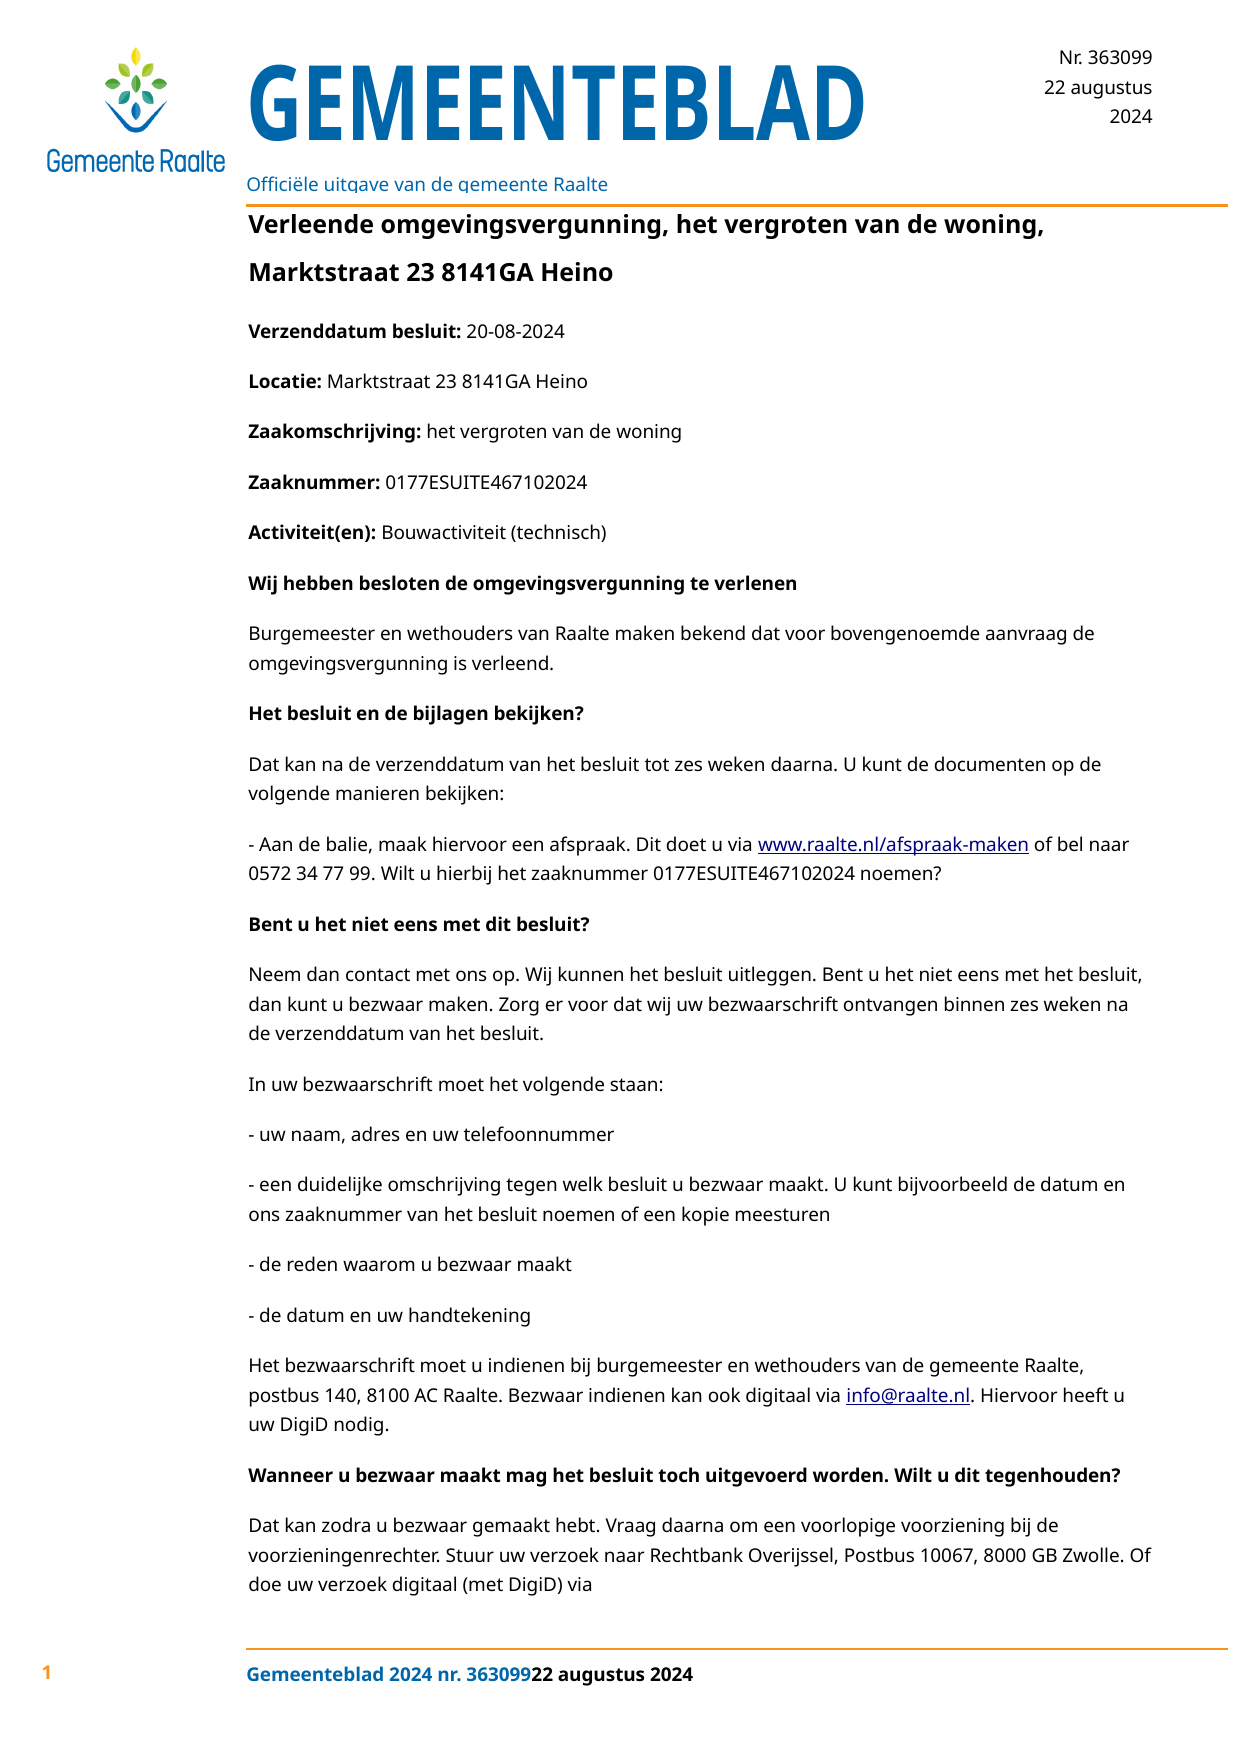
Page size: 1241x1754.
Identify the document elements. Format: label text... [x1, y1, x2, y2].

text Het besluit en de bijlagen bekijken? [248, 700, 1152, 726]
text Locatie: Marktstraat 23 8141GA Heino [248, 368, 1152, 394]
text Zaakomschrijving: het vergroten van de woning [248, 419, 1152, 444]
text Verleende omgevingsvergunning, het vergroten van de woning, Marktstraat 23 8141GA Heino [248, 207, 1152, 288]
text Dat kan zodra u bezwaar gemaakt hebt. Vraag daarna om een voorlopige voorziening bij de voorzieningenrechter. Stuur uw verzoek naar Rechtbank Overijssel, Postbus 10067, 8000 GB Zwolle. Of doe uw verzoek digitaal (met DigiD) via [248, 1512, 1152, 1597]
text - de reden waarom u bezwaar maakt [248, 1252, 1152, 1277]
text - de datum en uw handtekening [248, 1302, 1152, 1328]
picture [41, 47, 231, 172]
text - een duidelijke omschrijving tegen welk besluit u bezwaar maakt. U kunt bijvoorbeeld de datum en ons zaaknummer van het besluit noemen of een kopie meesturen [248, 1172, 1152, 1227]
text In uw bezwaarschrift moet het volgende staan: [248, 1071, 1152, 1097]
text - Aan de balie, maak hiervoor een afspraak. Dit doet u via www.raalte.nl/afspraak-maken of bel naar 0572 34 77 99. Wilt u hierbij het zaaknummer 0177ESUITE467102024 noemen? [248, 831, 1152, 886]
text Neem dan contact met ons op. Wij kunnen het besluit uitleggen. Bent u het niet eens met het besluit, dan kunt u bezwaar maken. Zorg er voor dat wij uw bezwaarschrift ontvangen binnen zes weken na de verzenddatum van het besluit. [248, 961, 1152, 1046]
text Dat kan na de verzenddatum van het besluit tot zes weken daarna. U kunt de documenten op de volgende manieren bekijken: [248, 751, 1152, 806]
text Verzenddatum besluit: 20-08-2024 [248, 318, 1152, 344]
text Zaaknummer: 0177ESUITE467102024 [248, 469, 1152, 495]
text Bent u het niet eens met dit besluit? [248, 911, 1152, 937]
text Het bezwaarschrift moet u indienen bij burgemeester en wethouders van de gemeente Raalte, postbus 140, 8100 AC Raalte. Bezwaar indienen kan ook digitaal via info@raalte.nl. Hiervoor heeft u uw DigiD nodig. [248, 1352, 1152, 1437]
text Wij hebben besloten de omgevingsvergunning te verlenen [248, 570, 1152, 596]
text Activiteit(en): Bouwactiviteit (technisch) [248, 519, 1152, 545]
text Burgemeester en wethouders van Raalte maken bekend dat voor bovengenoemde aanvraag de omgevingsvergunning is verleend. [248, 620, 1152, 676]
text Wanneer u bezwaar maakt mag het besluit toch uitgevoerd worden. Wilt u dit tegenhouden? [248, 1462, 1152, 1488]
text - uw naam, adres en uw telefoonnummer [248, 1121, 1152, 1147]
